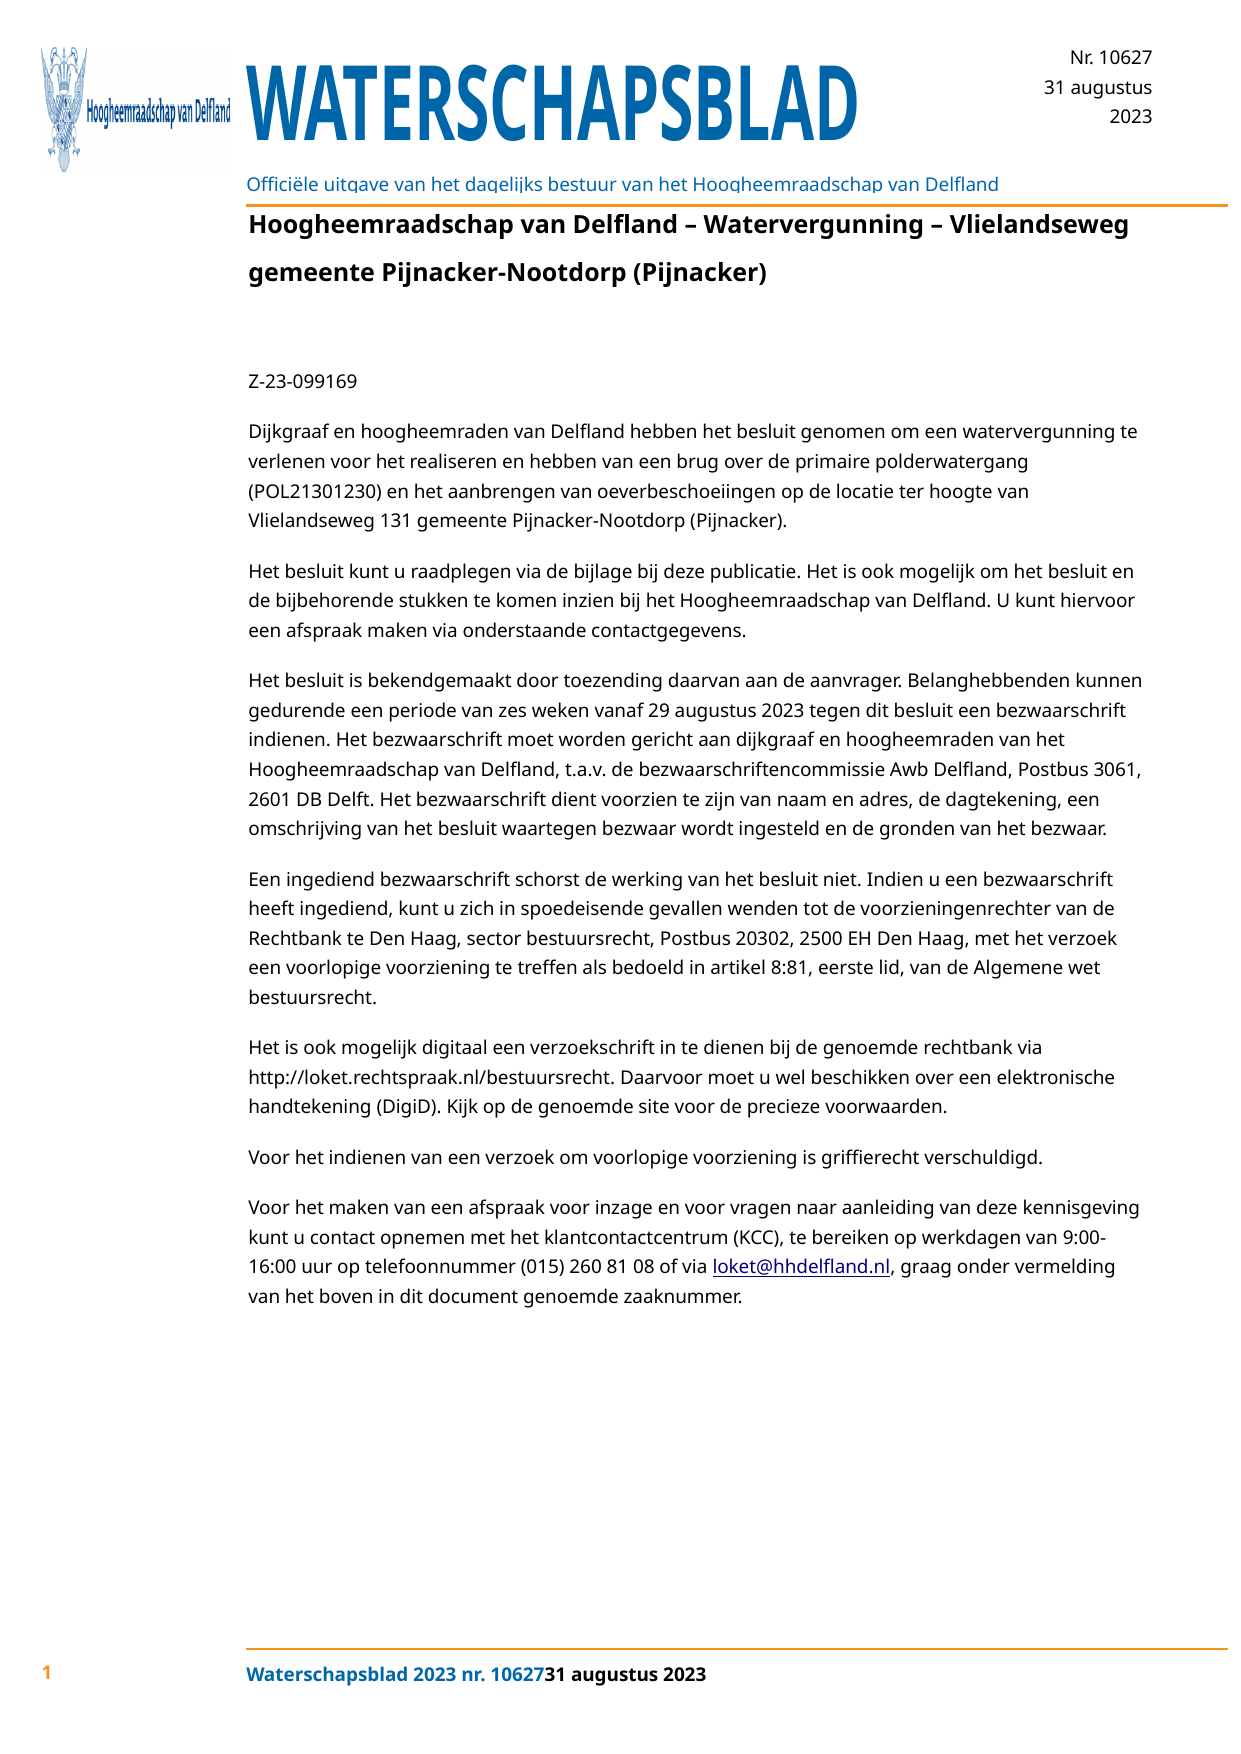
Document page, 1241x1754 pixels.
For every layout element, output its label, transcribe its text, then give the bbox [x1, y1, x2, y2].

text Z-23-099169 [248, 368, 1152, 394]
text Het besluit is bekendgemaakt door toezending daarvan aan de aanvrager. Belanghebbenden kunnen gedurende een periode van zes weken vanaf 29 augustus 2023 tegen dit besluit een bezwaarschrift indienen. Het bezwaarschrift moet worden gericht aan dijkgraaf en hoogheemraden van het Hoogheemraadschap van Delfland, t.a.v. de bezwaarschriftencommissie Awb Delfland, Postbus 3061, 2601 DB Delft. Het bezwaarschrift dient voorzien te zijn van naam en adres, de dagtekening, een omschrijving van het besluit waartegen bezwaar wordt ingesteld en de gronden van het bezwaar. [248, 667, 1152, 841]
text Hoogheemraadschap van Delfland – Watervergunning – Vlielandseweg gemeente Pijnacker-Nootdorp (Pijnacker) [248, 207, 1152, 288]
text Het is ook mogelijk digitaal een verzoekschrift in te dienen bij de genoemde rechtbank via http://loket.rechtspraak.nl/bestuursrecht. Daarvoor moet u wel beschikken over een elektronische handtekening (DigiD). Kijk op de genoemde site voor de precieze voorwaarden. [248, 1034, 1152, 1119]
picture [41, 47, 231, 172]
text Dijkgraaf en hoogheemraden van Delfland hebben het besluit genomen om een watervergunning te verlenen voor het realiseren en hebben van een brug over de primaire polderwatergang (POL21301230) en het aanbrengen van oeverbeschoeiingen op de locatie ter hoogte van Vlielandseweg 131 gemeente Pijnacker-Nootdorp (Pijnacker). [248, 419, 1152, 533]
text Een ingediend bezwaarschrift schorst de werking van het besluit niet. Indien u een bezwaarschrift heeft ingediend, kunt u zich in spoedeisende gevallen wenden tot de voorzieningenrechter van de Rechtbank te Den Haag, sector bestuursrecht, Postbus 20302, 2500 EH Den Haag, met het verzoek een voorlopige voorziening te treffen als bedoeld in artikel 8:81, eerste lid, van de Algemene wet bestuursrecht. [248, 866, 1152, 1010]
text Het besluit kunt u raadplegen via de bijlage bij deze publicatie. Het is ook mogelijk om het besluit en de bijbehorende stukken te komen inzien bij het Hoogheemraadschap van Delfland. U kunt hiervoor een afspraak maken via onderstaande contactgegevens. [248, 558, 1152, 643]
text Voor het maken van een afspraak voor inzage en voor vragen naar aanleiding van deze kennisgeving kunt u contact opnemen met het klantcontactcentrum (KCC), te bereiken op werkdagen van 9:00-16:00 uur op telefoonnummer (015) 260 81 08 of via loket@hhdelfland.nl, graag onder vermelding van het boven in dit document genoemde zaaknummer. [248, 1194, 1152, 1309]
text Voor het indienen van een verzoek om voorlopige voorziening is griffierecht verschuldigd. [248, 1144, 1152, 1170]
